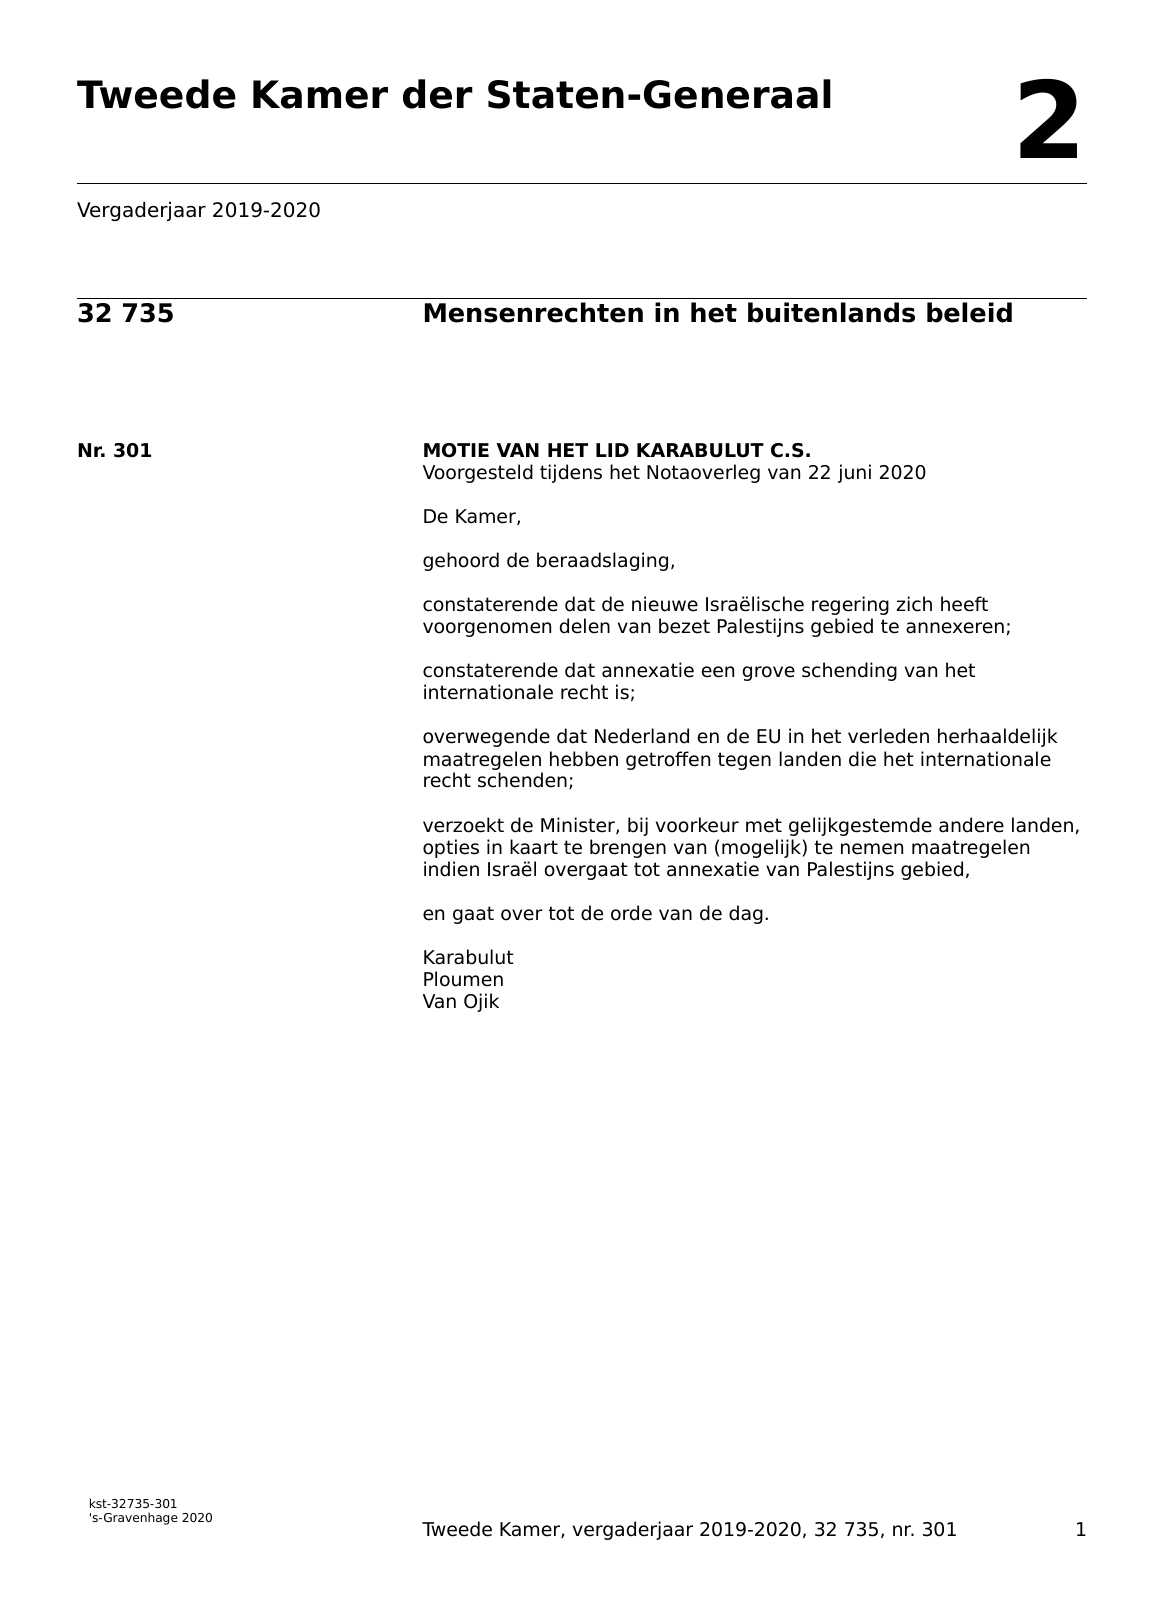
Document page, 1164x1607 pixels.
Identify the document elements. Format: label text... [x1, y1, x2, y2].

text constaterende dat annexatie een grove schending van het internationale recht is; [422, 660, 1087, 704]
subtitle 32 735 Mensenrechten in het buitenlands beleid [77, 299, 1087, 329]
text constaterende dat de nieuwe Israëlische regering zich heeft voorgenomen delen van bezet Palestijns gebied te annexeren; [422, 594, 1087, 638]
table_cell Vergaderjaar 2019-2020 [77, 184, 1087, 298]
text Karabulut [422, 947, 1087, 969]
text Voorgesteld tijdens het Notaoverleg van 22 juni 2020 [422, 462, 1087, 484]
text verzoekt de Minister, bij voorkeur met gelijkgestemde andere landen, opties in kaart te brengen van (mogelijk) te nemen maatregelen indien Israël overgaat tot annexatie van Palestijns gebied, [422, 814, 1087, 881]
table_header 2 [886, 59, 1087, 183]
text Ploumen [422, 969, 1087, 991]
text De Kamer, [422, 506, 1087, 528]
text 's-Gravenhage 2020 [88, 1511, 323, 1525]
text kst-32735-301 [88, 1497, 323, 1511]
text Van Ojik [422, 991, 1087, 1013]
text gehoord de beraadslaging, [422, 550, 1087, 572]
table_header Tweede Kamer der Staten-Generaal [77, 59, 886, 183]
subtitle Nr. 301 MOTIE VAN HET LID KARABULUT C.S. [77, 440, 1087, 462]
text overwegende dat Nederland en de EU in het verleden herhaaldelijk maatregelen hebben getroffen tegen landen die het internationale recht schenden; [422, 726, 1087, 792]
text en gaat over tot de orde van de dag. [422, 903, 1087, 925]
